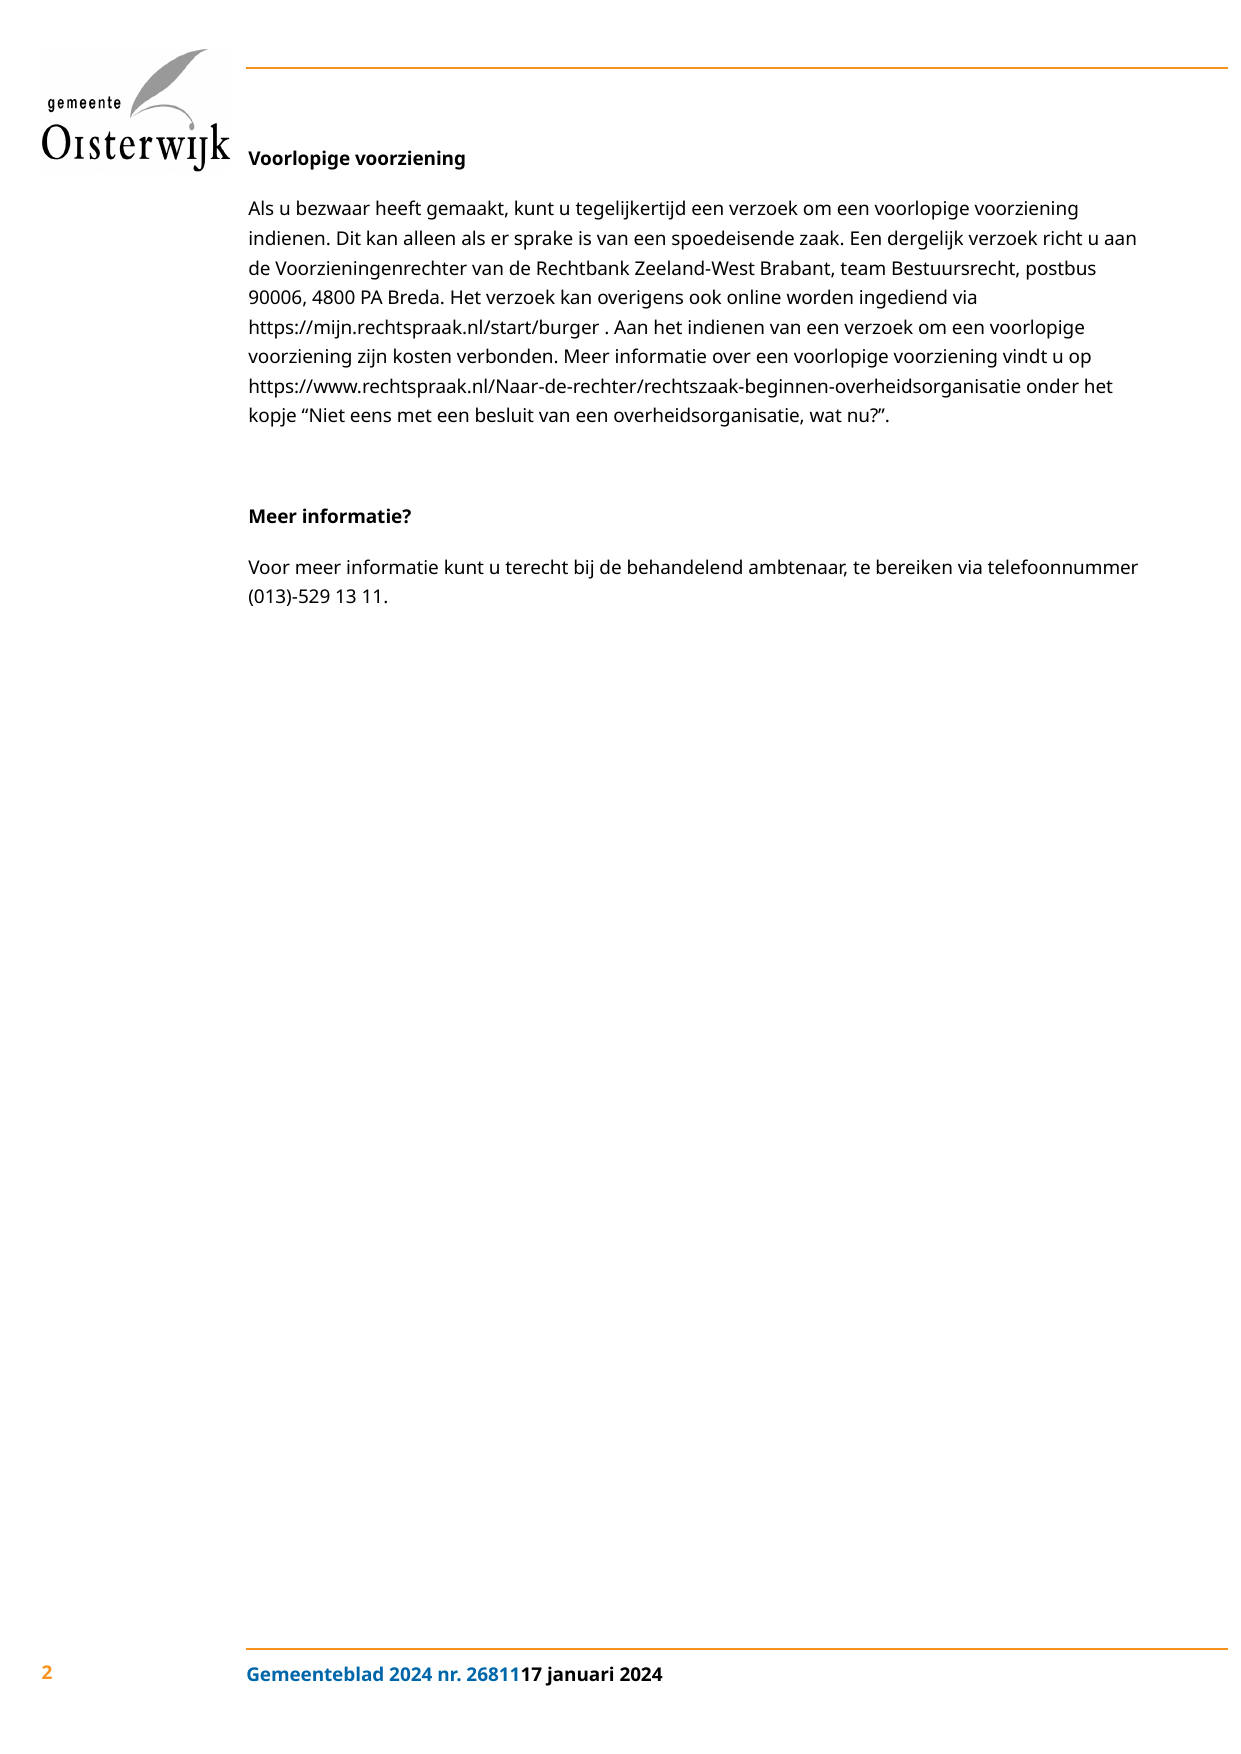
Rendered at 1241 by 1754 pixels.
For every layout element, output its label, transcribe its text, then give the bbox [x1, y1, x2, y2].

text Voor meer informatie kunt u terecht bij de behandelend ambtenaar, te bereiken via telefoonnummer (013)-529 13 11. [248, 554, 1152, 609]
text Meer informatie? [248, 503, 1152, 529]
picture [41, 47, 231, 172]
text Voorlopige voorziening [248, 145, 1152, 171]
text Als u bezwaar heeft gemaakt, kunt u tegelijkertijd een verzoek om een voorlopige voorziening indienen. Dit kan alleen als er sprake is van een spoedeisende zaak. Een dergelijk verzoek richt u aan de Voorzieningenrechter van de Rechtbank Zeeland-West Brabant, team Bestuursrecht, postbus 90006, 4800 PA Breda. Het verzoek kan overigens ook online worden ingediend via https://mijn.rechtspraak.nl/start/burger . Aan het indienen van een verzoek om een voorlopige voorziening zijn kosten verbonden. Meer informatie over een voorlopige voorziening vindt u op https://www.rechtspraak.nl/Naar-de-rechter/rechtszaak-beginnen-overheidsorganisatie onder het kopje “Niet eens met een besluit van een overheidsorganisatie, wat nu?”. [248, 196, 1152, 428]
